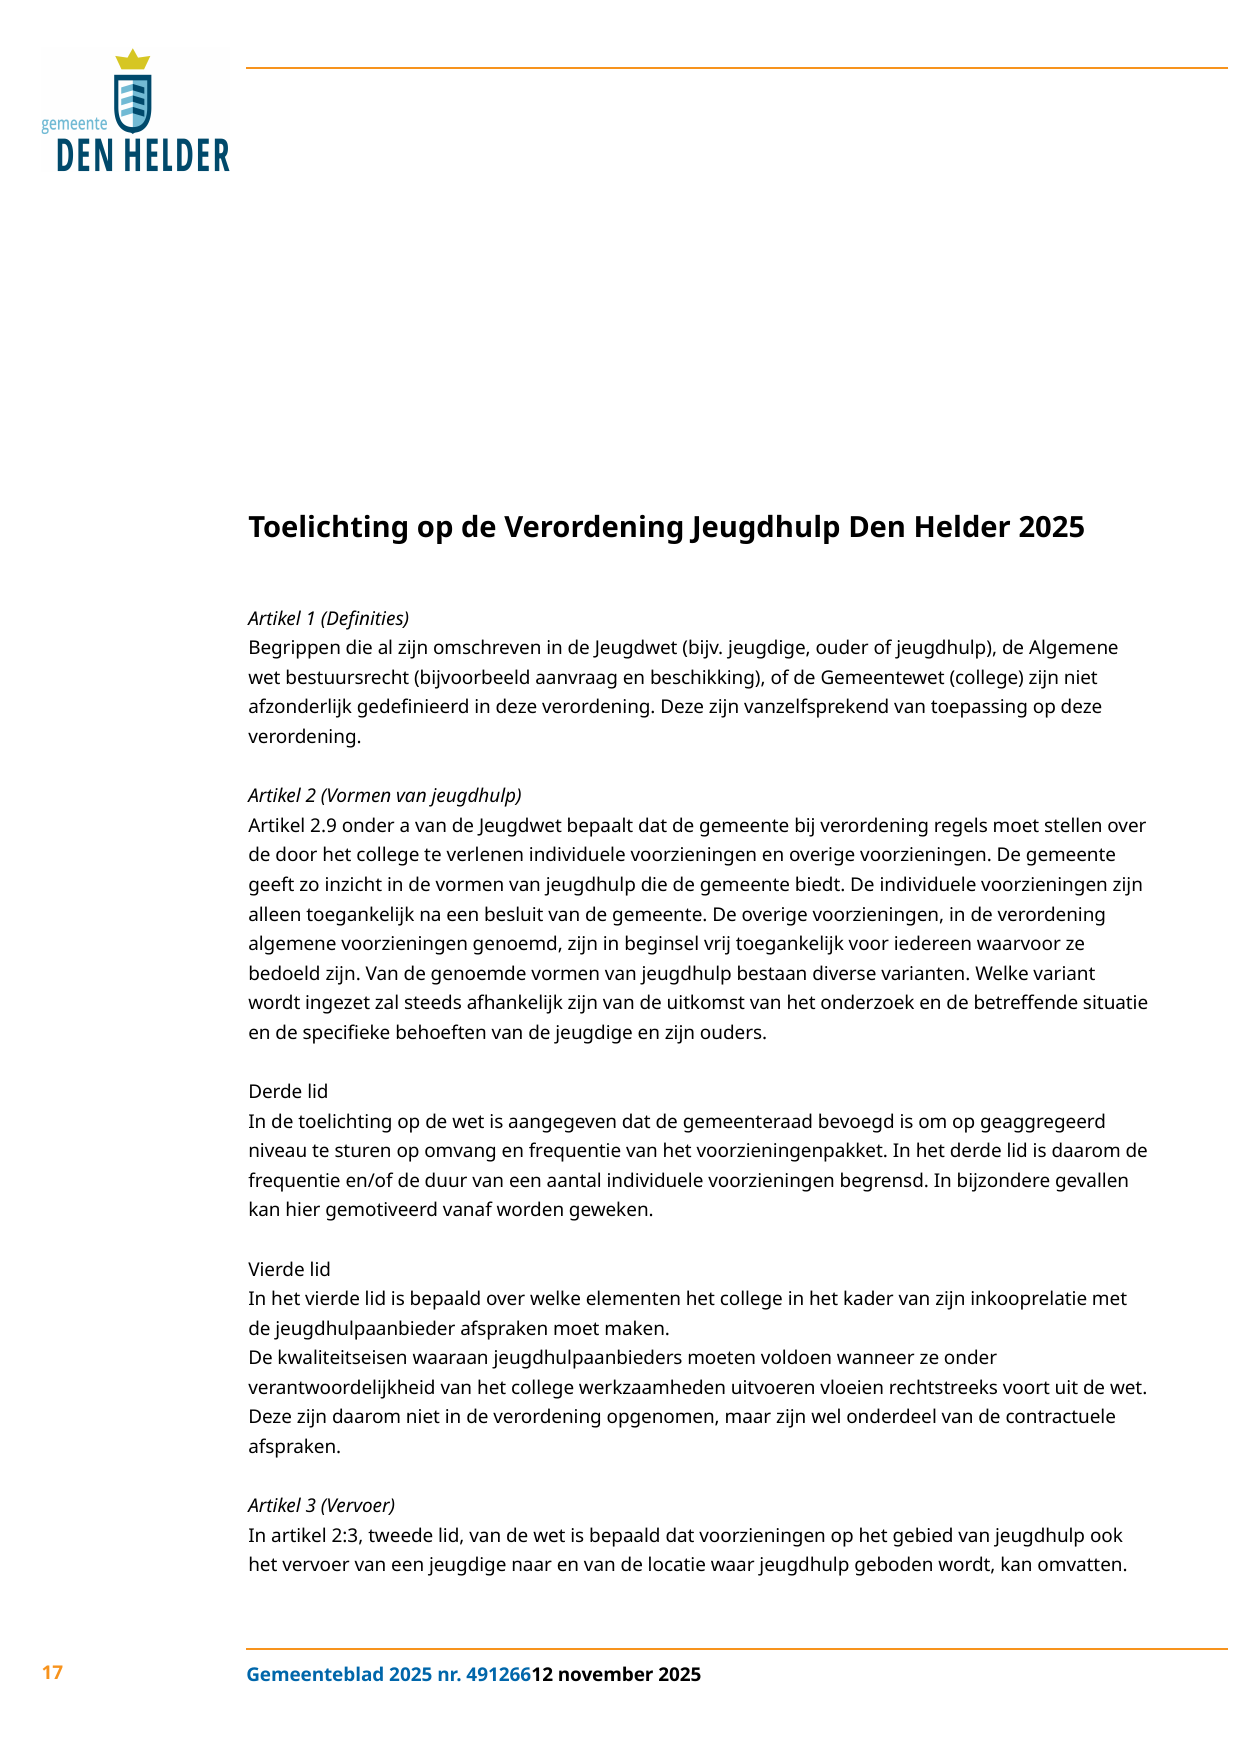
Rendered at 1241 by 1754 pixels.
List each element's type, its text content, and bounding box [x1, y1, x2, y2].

picture [100, 154, 106, 172]
text Vierde lid [248, 1256, 1152, 1281]
text Begrippen die al zijn omschreven in de Jeugdwet (bijv. jeugdige, ouder of jeugdhulp), de Algemene wet bestuursrecht (bijvoorbeeld aanvraag en beschikking), of de Gemeentewet (college) zijn niet afzonderlijk gedefinieerd in deze verordening. Deze zijn vanzelfsprekend van toepassing op deze verordening. [248, 634, 1152, 749]
text In het vierde lid is bepaald over welke elementen het college in het kader van zijn inkooprelatie met de jeugdhulpaanbieder afspraken moet maken. [248, 1285, 1152, 1341]
picture [41, 47, 231, 172]
text Artikel 3 (Vervoer) [248, 1492, 1152, 1518]
text In de toelichting op de wet is aangegeven dat de gemeenteraad bevoegd is om op geaggregeerd niveau te sturen op omvang en frequentie van het voorzieningenpakket. In het derde lid is daarom de frequentie en/of de duur van een aantal individuele voorzieningen begrensd. In bijzondere gevallen kan hier gemotiveerd vanaf worden geweken. [248, 1108, 1152, 1222]
picture [130, 157, 135, 172]
picture [220, 160, 224, 172]
text In artikel 2:3, tweede lid, van de wet is bepaald dat voorzieningen op het gebied van jeugdhulp ook het vervoer van een jeugdige naar en van de locatie waar jeugdhulp geboden wordt, kan omvatten. [248, 1522, 1152, 1577]
text De kwaliteitseisen waaraan jeugdhulpaanbieders moeten voldoen wanneer ze onder verantwoordelijkheid van het college werkzaamheden uitvoeren vloeien rechtstreeks voort uit de wet. Deze zijn daarom niet in de verordening opgenomen, maar zijn wel onderdeel van de contractuele afspraken. [248, 1344, 1152, 1459]
text Artikel 2.9 onder a van de Jeugdwet bepaalt dat de gemeente bij verordening regels moet stellen over de door het college te verlenen individuele voorzieningen en overige voorzieningen. De gemeente geeft zo inzicht in de vormen van jeugdhulp die de gemeente biedt. De individuele voorzieningen zijn alleen toegankelijk na een besluit van de gemeente. De overige voorzieningen, in de verordening algemene voorzieningen genoemd, zijn in beginsel vrij toegankelijk voor iedereen waarvoor ze bedoeld zijn. Van de genoemde vormen van jeugdhulp bestaan diverse varianten. Welke variant wordt ingezet zal steeds afhankelijk zijn van de uitkomst van het onderzoek en de betreffende situatie en de specifieke behoeften van de jeugdige en zijn ouders. [248, 812, 1152, 1045]
picture [182, 144, 187, 165]
text Derde lid [248, 1078, 1152, 1104]
text Toelichting op de Verordening Jeugdhulp Den Helder 2025 [248, 506, 1152, 546]
text Artikel 2 (Vormen van jeugdhulp) [248, 782, 1152, 808]
picture [63, 144, 68, 165]
text Artikel 1 (Definities) [248, 605, 1152, 631]
